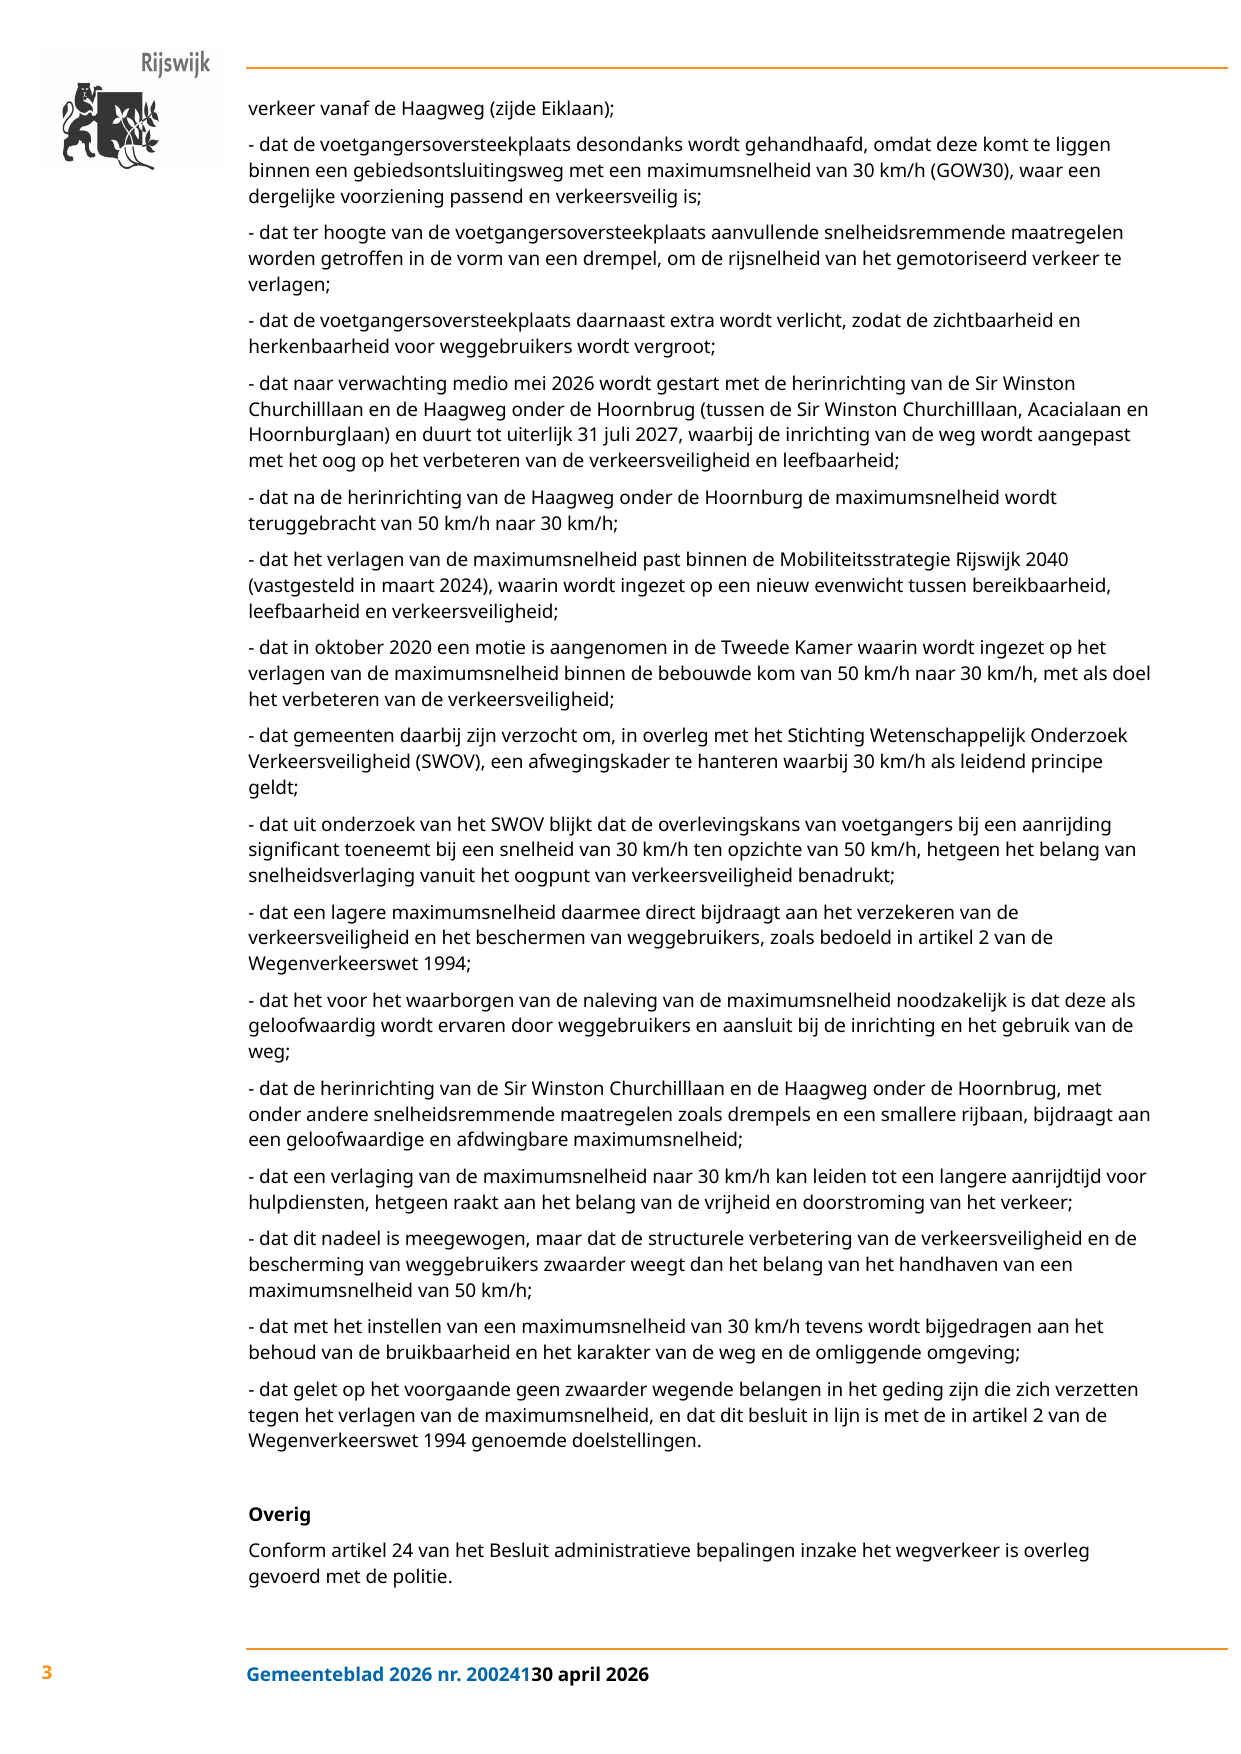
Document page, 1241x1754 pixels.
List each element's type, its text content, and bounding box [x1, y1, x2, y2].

text - dat met het instellen van een maximumsnelheid van 30 km/h tevens wordt bijgedragen aan het behoud van de bruikbaarheid en het karakter van de weg en de omliggende omgeving; [248, 1314, 1152, 1365]
text - dat het verlagen van de maximumsnelheid past binnen de Mobiliteitsstrategie Rijswijk 2040 (vastgesteld in maart 2024), waarin wordt ingezet op een nieuw evenwicht tussen bereikbaarheid, leefbaarheid en verkeersveiligheid; [248, 546, 1152, 623]
text - dat na de herinrichting van de Haagweg onder de Hoornburg de maximumsnelheid wordt teruggebracht van 50 km/h naar 30 km/h; [248, 484, 1152, 535]
text - dat het voor het waarborgen van de naleving van de maximumsnelheid noodzakelijk is dat deze als geloofwaardig wordt ervaren door weggebruikers en aansluit bij de inrichting en het gebruik van de weg; [248, 987, 1152, 1064]
text - dat de voetgangersoversteekplaats daarnaast extra wordt verlicht, zodat de zichtbaarheid en herkenbaarheid voor weggebruikers wordt vergroot; [248, 308, 1152, 359]
text - dat een verlaging van de maximumsnelheid naar 30 km/h kan leiden tot een langere aanrijdtijd voor hulpdiensten, hetgeen raakt aan het belang van de vrijheid en doorstroming van het verkeer; [248, 1163, 1152, 1215]
text - dat dit nadeel is meegewogen, maar dat de structurele verbetering van de verkeersveiligheid en de bescherming van weggebruikers zwaarder weegt dan het belang van het handhaven van een maximumsnelheid van 50 km/h; [248, 1226, 1152, 1303]
text verkeer vanaf de Haagweg (zijde Eiklaan); [248, 95, 1152, 121]
picture [41, 47, 231, 172]
text - dat de voetgangersoversteekplaats desondanks wordt gehandhaafd, omdat deze komt te liggen binnen een gebiedsontsluitingsweg met een maximumsnelheid van 30 km/h (GOW30), waar een dergelijke voorziening passend en verkeersveilig is; [248, 131, 1152, 209]
text - dat gelet op het voorgaande geen zwaarder wegende belangen in het geding zijn die zich verzetten tegen het verlagen van de maximumsnelheid, en dat dit besluit in lijn is met de in artikel 2 van de Wegenverkeerswet 1994 genoemde doelstellingen. [248, 1376, 1152, 1453]
text - dat uit onderzoek van het SWOV blijkt dat de overlevingskans van voetgangers bij een aanrijding significant toeneemt bij een snelheid van 30 km/h ten opzichte van 50 km/h, hetgeen het belang van snelheidsverlaging vanuit het oogpunt van verkeersveiligheid benadrukt; [248, 811, 1152, 888]
text Conform artikel 24 van het Besluit administratieve bepalingen inzake het wegverkeer is overleg gevoerd met de politie. [248, 1538, 1152, 1589]
text - dat ter hoogte van de voetgangersoversteekplaats aanvullende snelheidsremmende maatregelen worden getroffen in de vorm van een drempel, om de rijsnelheid van het gemotoriseerd verkeer te verlagen; [248, 219, 1152, 297]
text - dat naar verwachting medio mei 2026 wordt gestart met de herinrichting van de Sir Winston Churchilllaan en de Haagweg onder de Hoornbrug (tussen de Sir Winston Churchilllaan, Acacialaan en Hoornburglaan) en duurt tot uiterlijk 31 juli 2027, waarbij de inrichting van de weg wordt aangepast met het oog op het verbeteren van de verkeersveiligheid en leefbaarheid; [248, 370, 1152, 473]
text Overig [248, 1501, 1152, 1527]
text - dat in oktober 2020 een motie is aangenomen in de Tweede Kamer waarin wordt ingezet op het verlagen van de maximumsnelheid binnen de bebouwde kom van 50 km/h naar 30 km/h, met als doel het verbeteren van de verkeersveiligheid; [248, 634, 1152, 712]
text - dat gemeenten daarbij zijn verzocht om, in overleg met het Stichting Wetenschappelijk Onderzoek Verkeersveiligheid (SWOV), een afwegingskader te hanteren waarbij 30 km/h als leidend principe geldt; [248, 723, 1152, 800]
text - dat een lagere maximumsnelheid daarmee direct bijdraagt aan het verzekeren van de verkeersveiligheid en het beschermen van weggebruikers, zoals bedoeld in artikel 2 van de Wegenverkeerswet 1994; [248, 899, 1152, 976]
text - dat de herinrichting van de Sir Winston Churchilllaan en de Haagweg onder de Hoornbrug, met onder andere snelheidsremmende maatregelen zoals drempels en een smallere rijbaan, bijdraagt aan een geloofwaardige en afdwingbare maximumsnelheid; [248, 1075, 1152, 1152]
